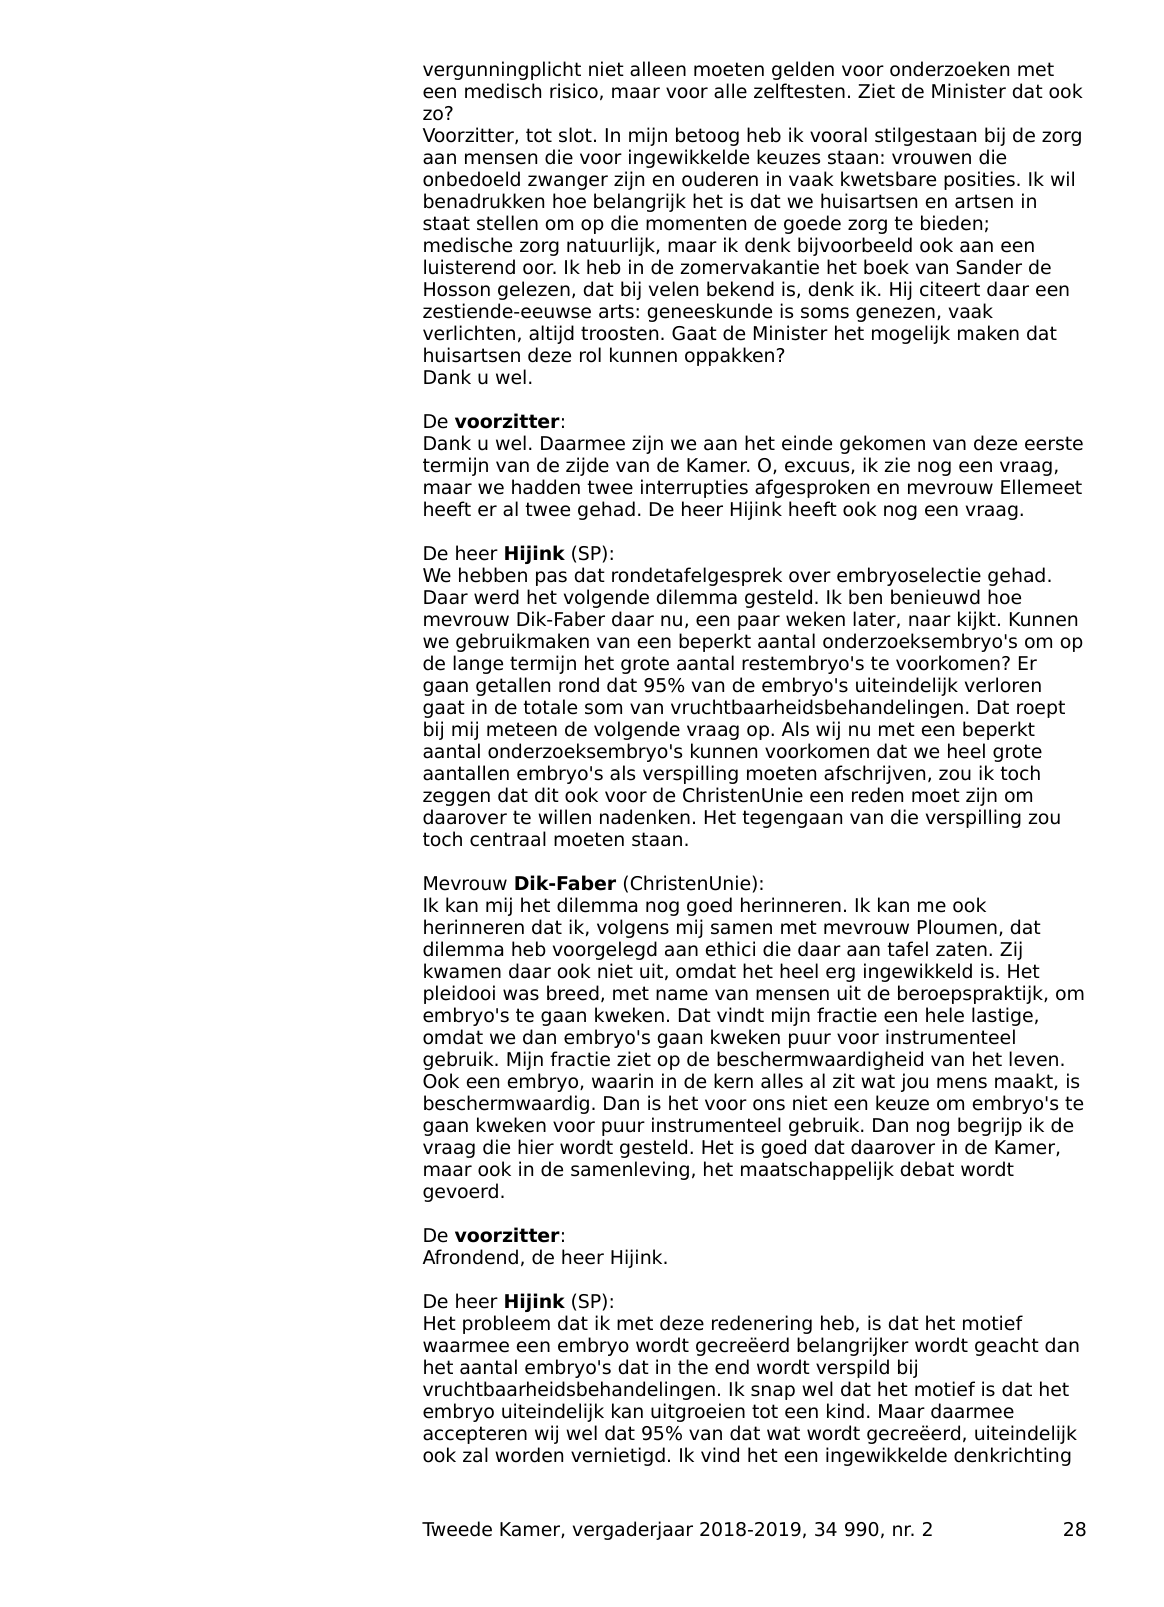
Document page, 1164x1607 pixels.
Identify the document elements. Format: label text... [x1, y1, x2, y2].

text De heer Hijink (SP): [422, 1291, 1087, 1313]
text Voorzitter, tot slot. In mijn betoog heb ik vooral stilgestaan bij de zorg aan mensen die voor ingewikkelde keuzes staan: vrouwen die onbedoeld zwanger zijn en ouderen in vaak kwetsbare posities. Ik wil benadrukken hoe belangrijk het is dat we huisartsen en artsen in staat stellen om op die momenten de goede zorg te bieden; medische zorg natuurlijk, maar ik denk bijvoorbeeld ook aan een luisterend oor. Ik heb in de zomervakantie het boek van Sander de Hosson gelezen, dat bij velen bekend is, denk ik. Hij citeert daar een zestiende-eeuwse arts: geneeskunde is soms genezen, vaak verlichten, altijd troosten. Gaat de Minister het mogelijk maken dat huisartsen deze rol kunnen oppakken? [422, 125, 1087, 367]
text Dank u wel. Daarmee zijn we aan het einde gekomen van deze eerste termijn van de zijde van de Kamer. O, excuus, ik zie nog een vraag, maar we hadden twee interrupties afgesproken en mevrouw Ellemeet heeft er al twee gehad. De heer Hijink heeft ook nog een vraag. [422, 433, 1087, 521]
text We hebben pas dat rondetafelgesprek over embryoselectie gehad. Daar werd het volgende dilemma gesteld. Ik ben benieuwd hoe mevrouw Dik-Faber daar nu, een paar weken later, naar kijkt. Kunnen we gebruikmaken van een beperkt aantal onderzoeksembryo's om op de lange termijn het grote aantal restembryo's te voorkomen? Er gaan getallen rond dat 95% van de embryo's uiteindelijk verloren gaat in de totale som van vruchtbaarheidsbehandelingen. Dat roept bij mij meteen de volgende vraag op. Als wij nu met een beperkt aantal onderzoeksembryo's kunnen voorkomen dat we heel grote aantallen embryo's als verspilling moeten afschrijven, zou ik toch zeggen dat dit ook voor de ChristenUnie een reden moet zijn om daarover te willen nadenken. Het tegengaan van die verspilling zou toch centraal moeten staan. [422, 565, 1087, 851]
text Dank u wel. [422, 367, 1087, 389]
text De voorzitter: [422, 411, 1087, 433]
text Afrondend, de heer Hijink. [422, 1247, 1087, 1269]
text Het probleem dat ik met deze redenering heb, is dat het motief waarmee een embryo wordt gecreëerd belangrijker wordt geacht dan het aantal embryo's dat in the end wordt verspild bij vruchtbaarheidsbehandelingen. Ik snap wel dat het motief is dat het embryo uiteindelijk kan uitgroeien tot een kind. Maar daarmee accepteren wij wel dat 95% van dat wat wordt gecreëerd, uiteindelijk ook zal worden vernietigd. Ik vind het een ingewikkelde denkrichting [422, 1313, 1087, 1467]
text De heer Hijink (SP): [422, 543, 1087, 565]
text Ik kan mij het dilemma nog goed herinneren. Ik kan me ook herinneren dat ik, volgens mij samen met mevrouw Ploumen, dat dilemma heb voorgelegd aan ethici die daar aan tafel zaten. Zij kwamen daar ook niet uit, omdat het heel erg ingewikkeld is. Het pleidooi was breed, met name van mensen uit de beroepspraktijk, om embryo's te gaan kweken. Dat vindt mijn fractie een hele lastige, omdat we dan embryo's gaan kweken puur voor instrumenteel gebruik. Mijn fractie ziet op de beschermwaardigheid van het leven. Ook een embryo, waarin in de kern alles al zit wat jou mens maakt, is beschermwaardig. Dan is het voor ons niet een keuze om embryo's te gaan kweken voor puur instrumenteel gebruik. Dan nog begrijp ik de vraag die hier wordt gesteld. Het is goed dat daarover in de Kamer, maar ook in de samenleving, het maatschappelijk debat wordt gevoerd. [422, 895, 1087, 1203]
text vergunningplicht niet alleen moeten gelden voor onderzoeken met een medisch risico, maar voor alle zelftesten. Ziet de Minister dat ook zo? [422, 59, 1087, 125]
text De voorzitter: [422, 1225, 1087, 1247]
text Mevrouw Dik-Faber (ChristenUnie): [422, 873, 1087, 895]
